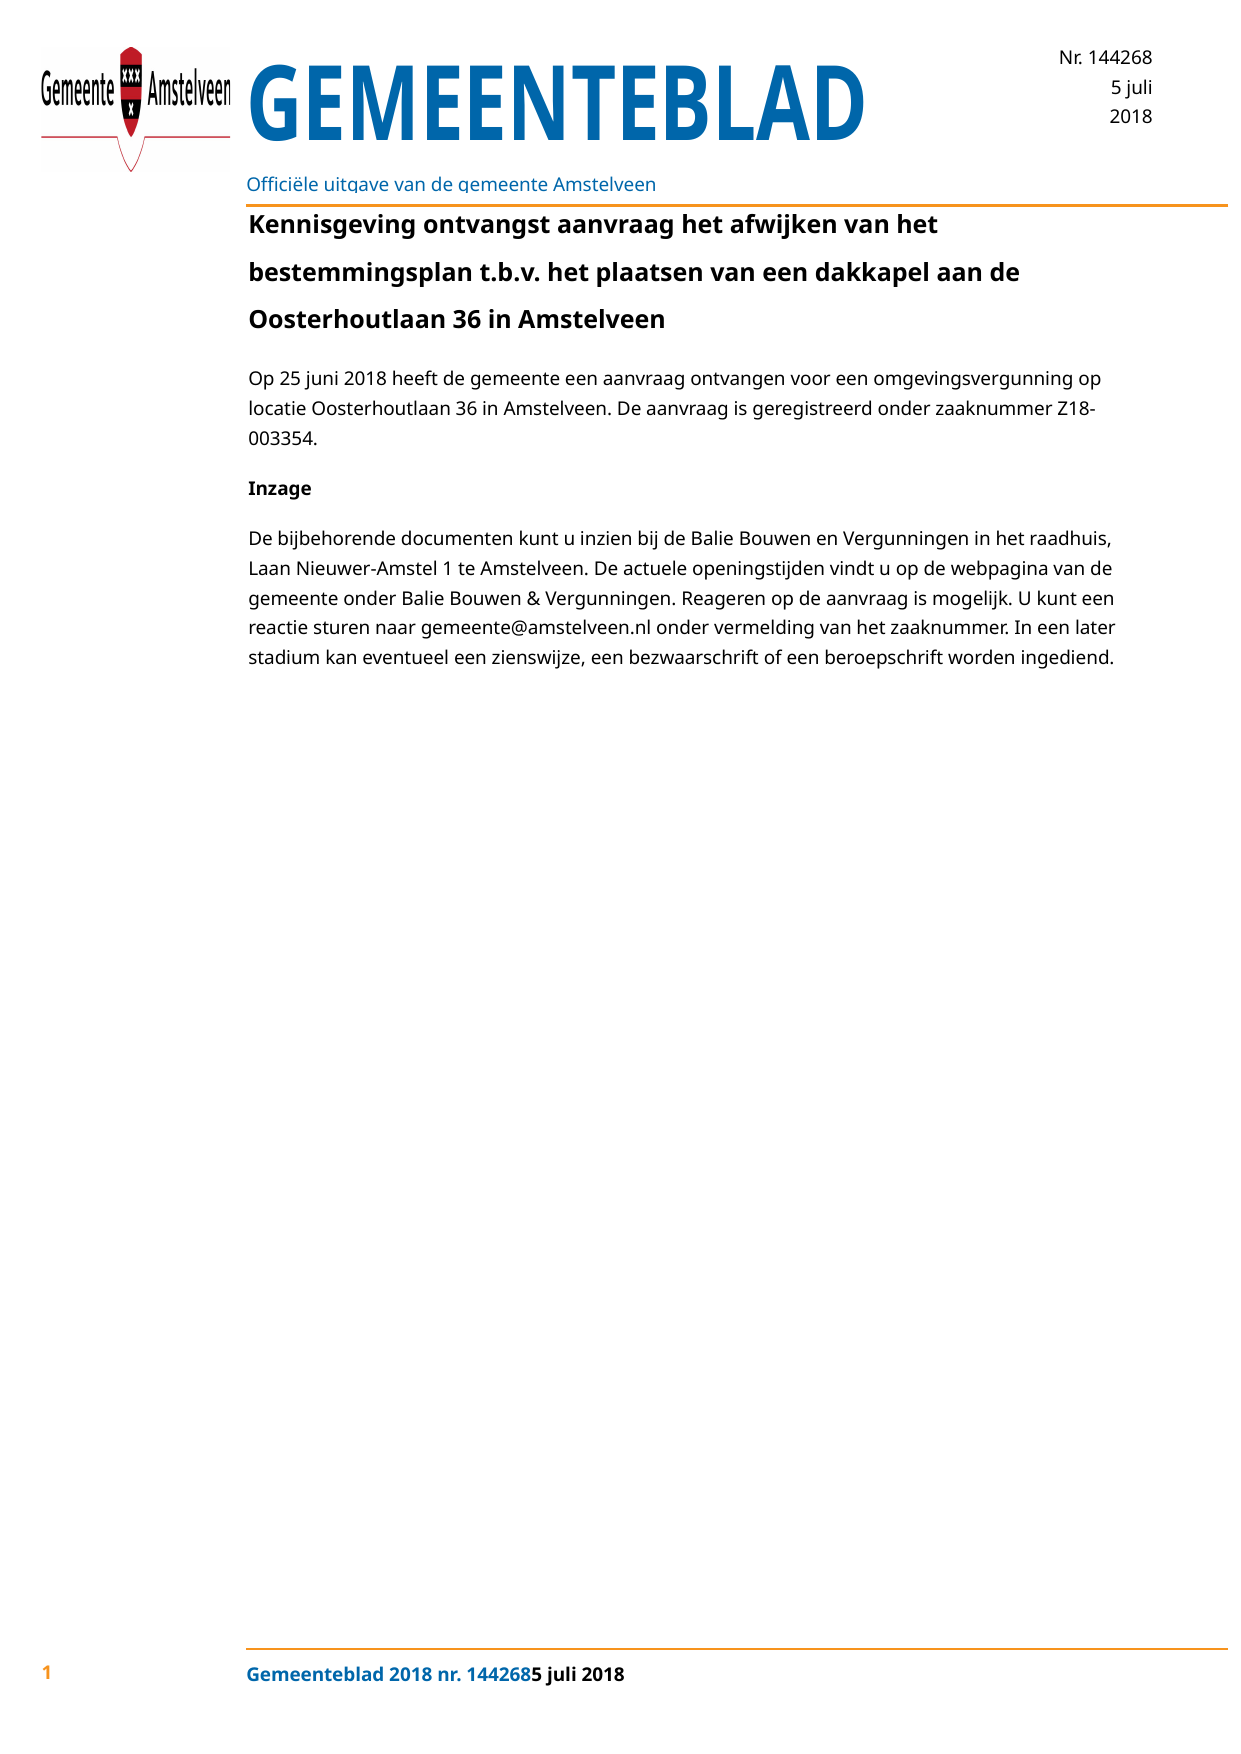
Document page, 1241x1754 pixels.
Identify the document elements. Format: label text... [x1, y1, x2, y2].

picture [41, 47, 231, 172]
text Inzage [248, 475, 1152, 501]
text Kennisgeving ontvangst aanvraag het afwijken van het bestemmingsplan t.b.v. het plaatsen van een dakkapel aan de Oosterhoutlaan 36 in Amstelveen [248, 207, 1152, 336]
text Op 25 juni 2018 heeft de gemeente een aanvraag ontvangen voor een omgevingsvergunning op locatie Oosterhoutlaan 36 in Amstelveen. De aanvraag is geregistreerd onder zaaknummer Z18-003354. [248, 366, 1152, 450]
text De bijbehorende documenten kunt u inzien bij de Balie Bouwen en Vergunningen in het raadhuis, Laan Nieuwer-Amstel 1 te Amstelveen. De actuele openingstijden vindt u op de webpagina van de gemeente onder Balie Bouwen & Vergunningen. Reageren op de aanvraag is mogelijk. U kunt een reactie sturen naar gemeente@amstelveen.nl onder vermelding van het zaaknummer. In een later stadium kan eventueel een zienswijze, een bezwaarschrift of een beroepschrift worden ingediend. [248, 526, 1152, 669]
